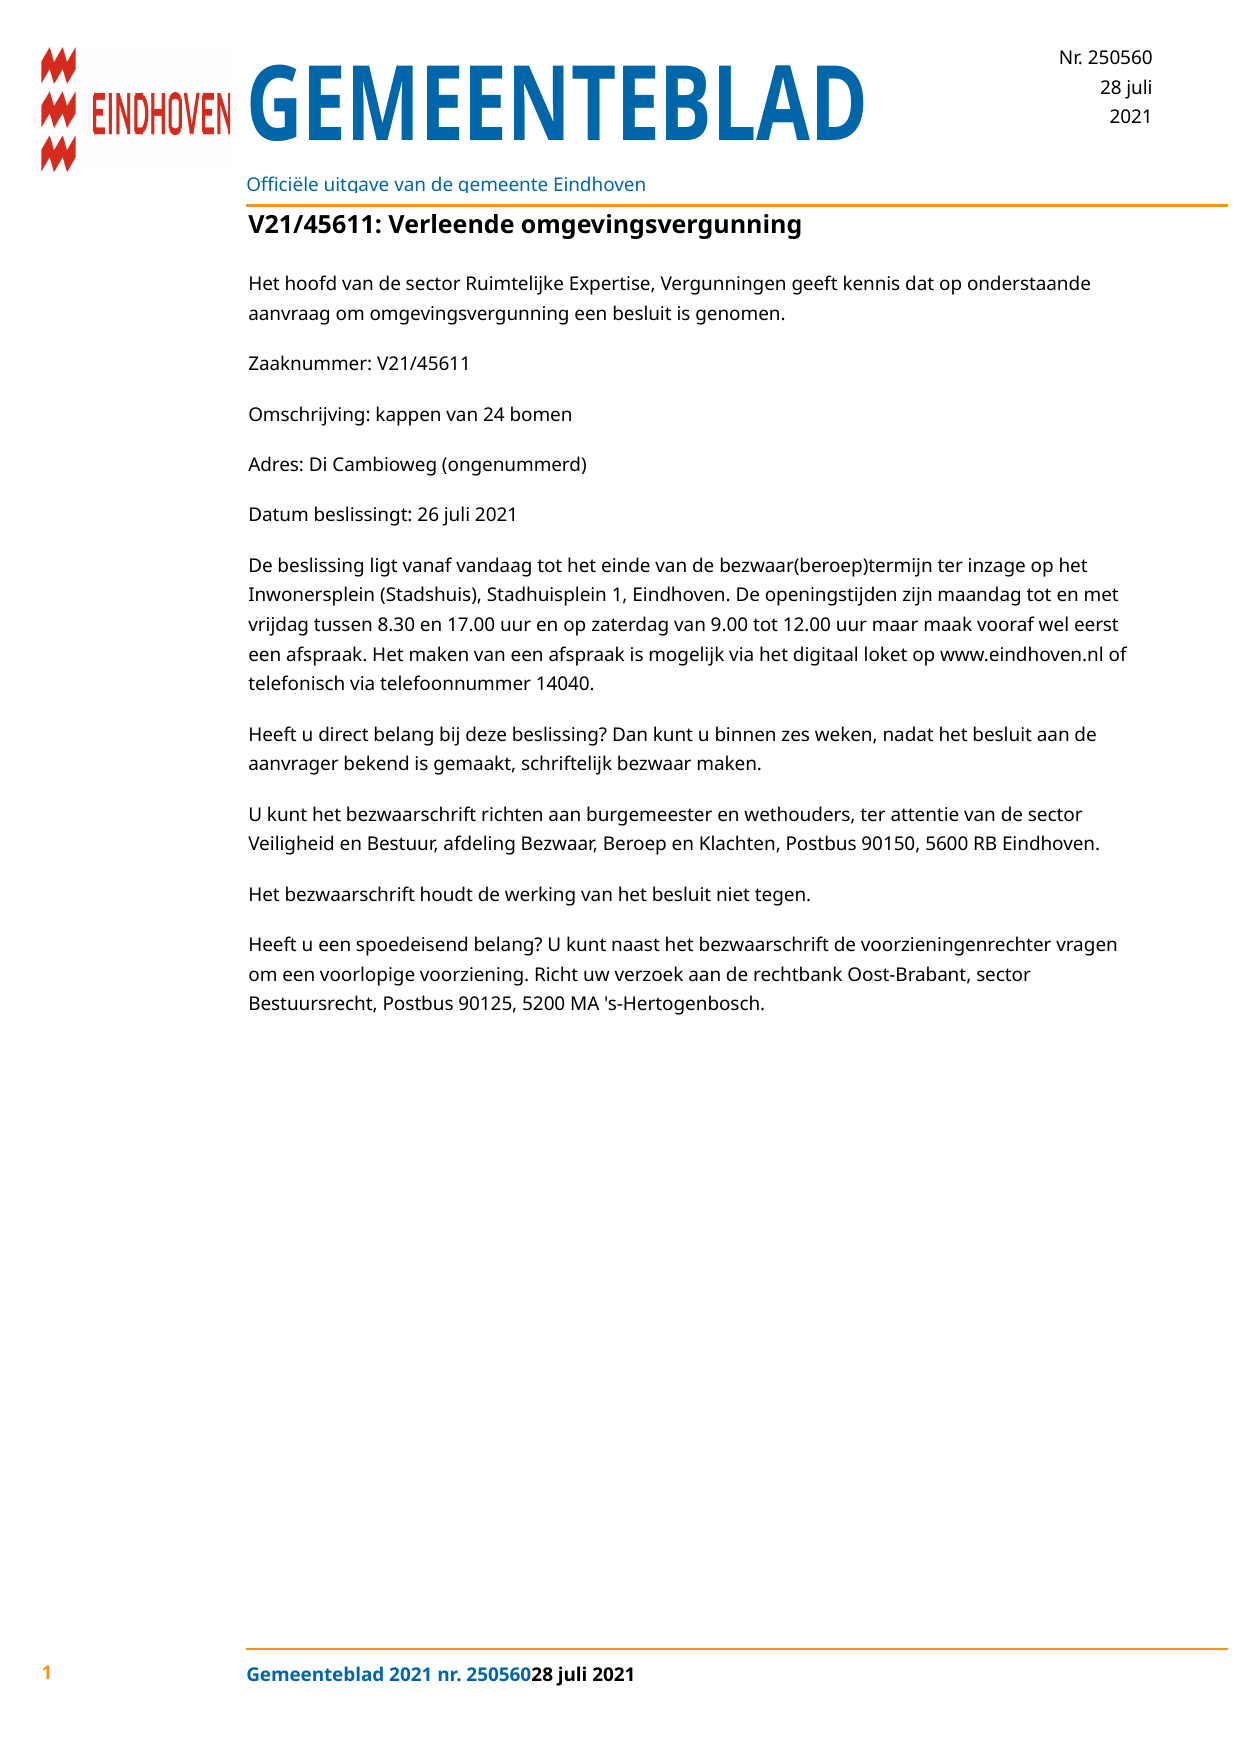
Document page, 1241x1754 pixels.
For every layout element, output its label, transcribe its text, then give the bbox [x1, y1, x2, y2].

text Datum beslissingt: 26 juli 2021 [248, 502, 1152, 527]
text Omschrijving: kappen van 24 bomen [248, 401, 1152, 426]
text Adres: Di Cambioweg (ongenummerd) [248, 451, 1152, 477]
text Zaaknummer: V21/45611 [248, 350, 1152, 376]
text V21/45611: Verleende omgevingsvergunning [248, 207, 1152, 241]
text Het bezwaarschrift houdt de werking van het besluit niet tegen. [248, 881, 1152, 906]
text Het hoofd van de sector Ruimtelijke Expertise, Vergunningen geeft kennis dat op onderstaande aanvraag om omgevingsvergunning een besluit is genomen. [248, 270, 1152, 326]
text U kunt het bezwaarschrift richten aan burgemeester en wethouders, ter attentie van de sector Veiligheid en Bestuur, afdeling Bezwaar, Beroep en Klachten, Postbus 90150, 5600 RB Eindhoven. [248, 801, 1152, 856]
picture [41, 47, 231, 172]
text De beslissing ligt vanaf vandaag tot het einde van de bezwaar(beroep)termijn ter inzage op het Inwonersplein (Stadshuis), Stadhuisplein 1, Eindhoven. De openingstijden zijn maandag tot en met vrijdag tussen 8.30 en 17.00 uur en op zaterdag van 9.00 tot 12.00 uur maar maak vooraf wel eerst een afspraak. Het maken van een afspraak is mogelijk via het digitaal loket op www.eindhoven.nl of telefonisch via telefoonnummer 14040. [248, 552, 1152, 696]
text Heeft u een spoedeisend belang? U kunt naast het bezwaarschrift de voorzieningenrechter vragen om een voorlopige voorziening. Richt uw verzoek aan de rechtbank Oost-Brabant, sector Bestuursrecht, Postbus 90125, 5200 MA 's-Hertogenbosch. [248, 931, 1152, 1016]
text Heeft u direct belang bij deze beslissing? Dan kunt u binnen zes weken, nadat het besluit aan de aanvrager bekend is gemaakt, schriftelijk bezwaar maken. [248, 721, 1152, 776]
